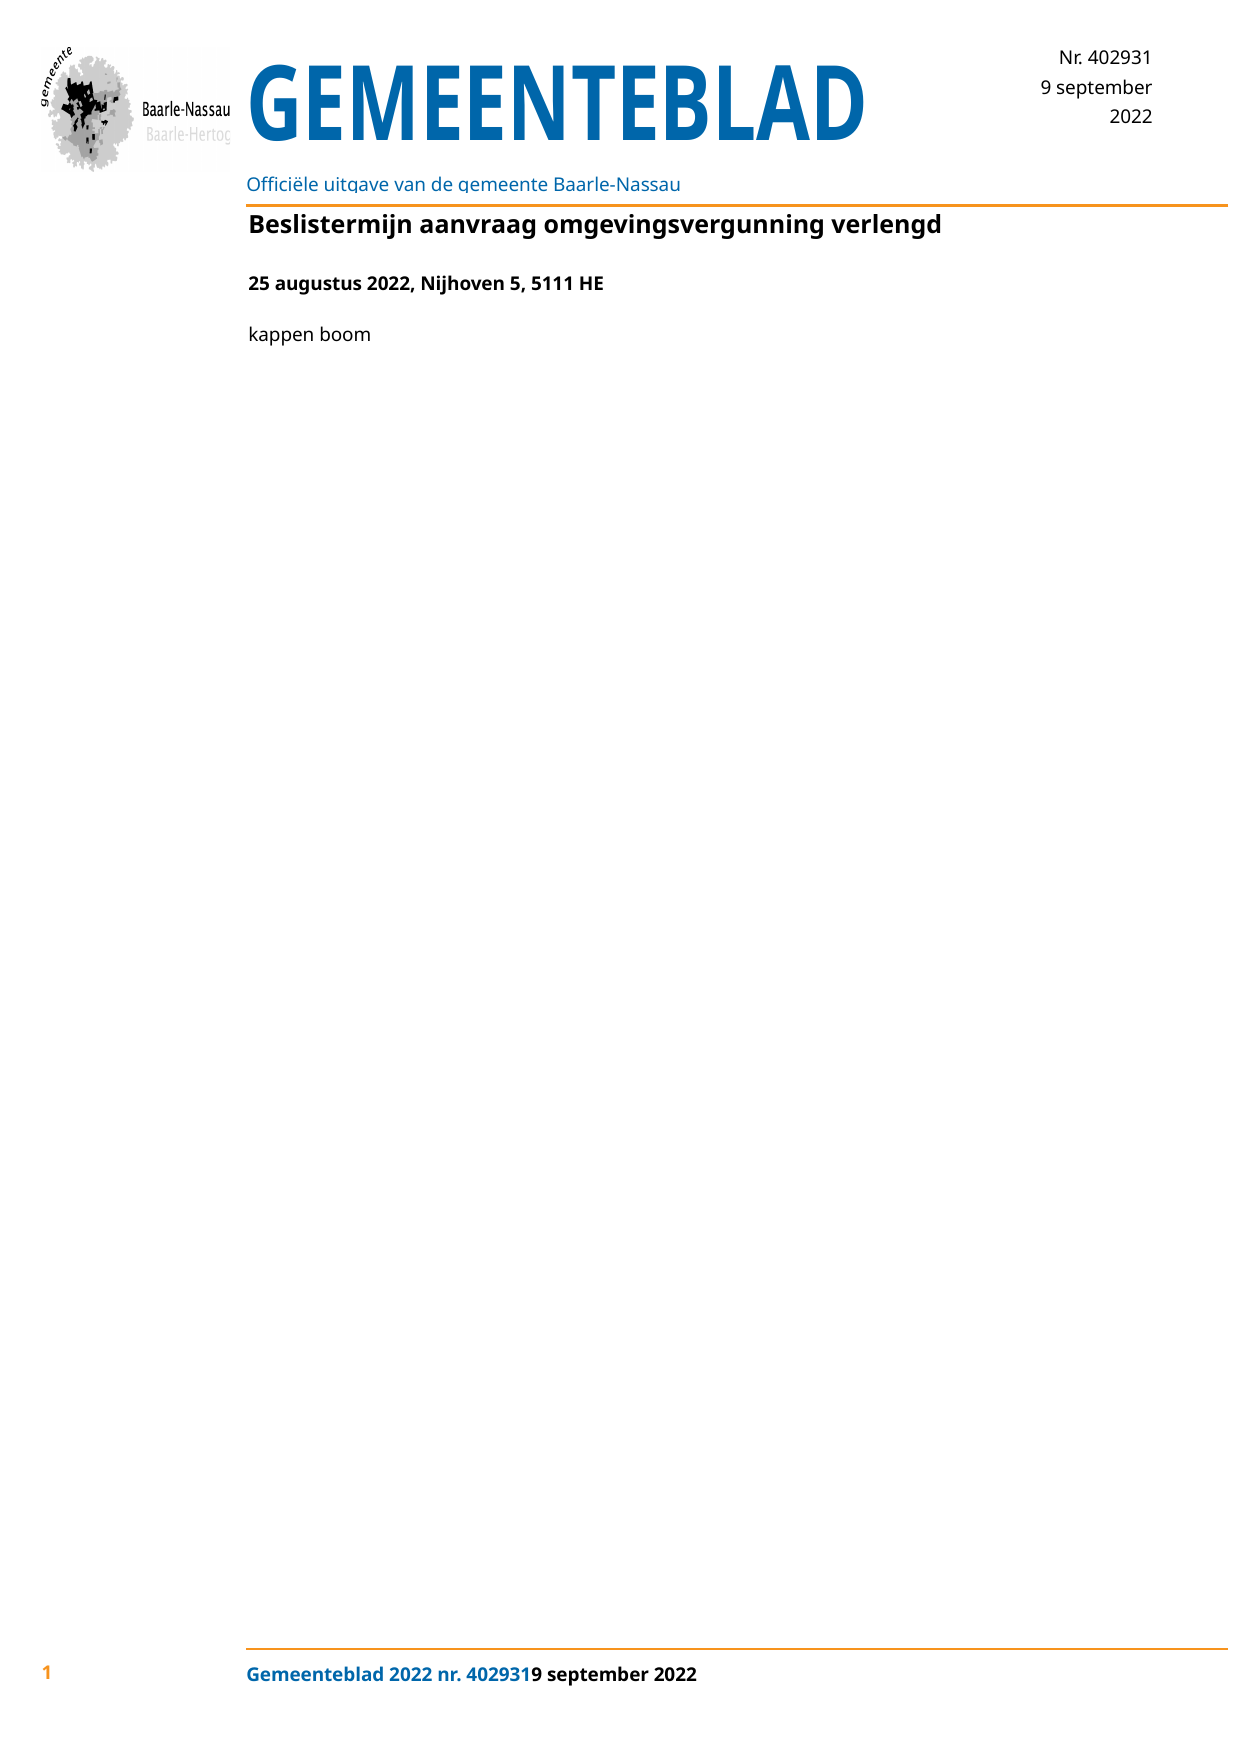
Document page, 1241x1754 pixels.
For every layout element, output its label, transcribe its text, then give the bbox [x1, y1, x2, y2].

text kappen boom [248, 321, 1152, 346]
picture [41, 47, 231, 172]
text Beslistermijn aanvraag omgevingsvergunning verlengd [248, 207, 1152, 241]
text 25 augustus 2022, Nijhoven 5, 5111 HE [248, 270, 1152, 296]
